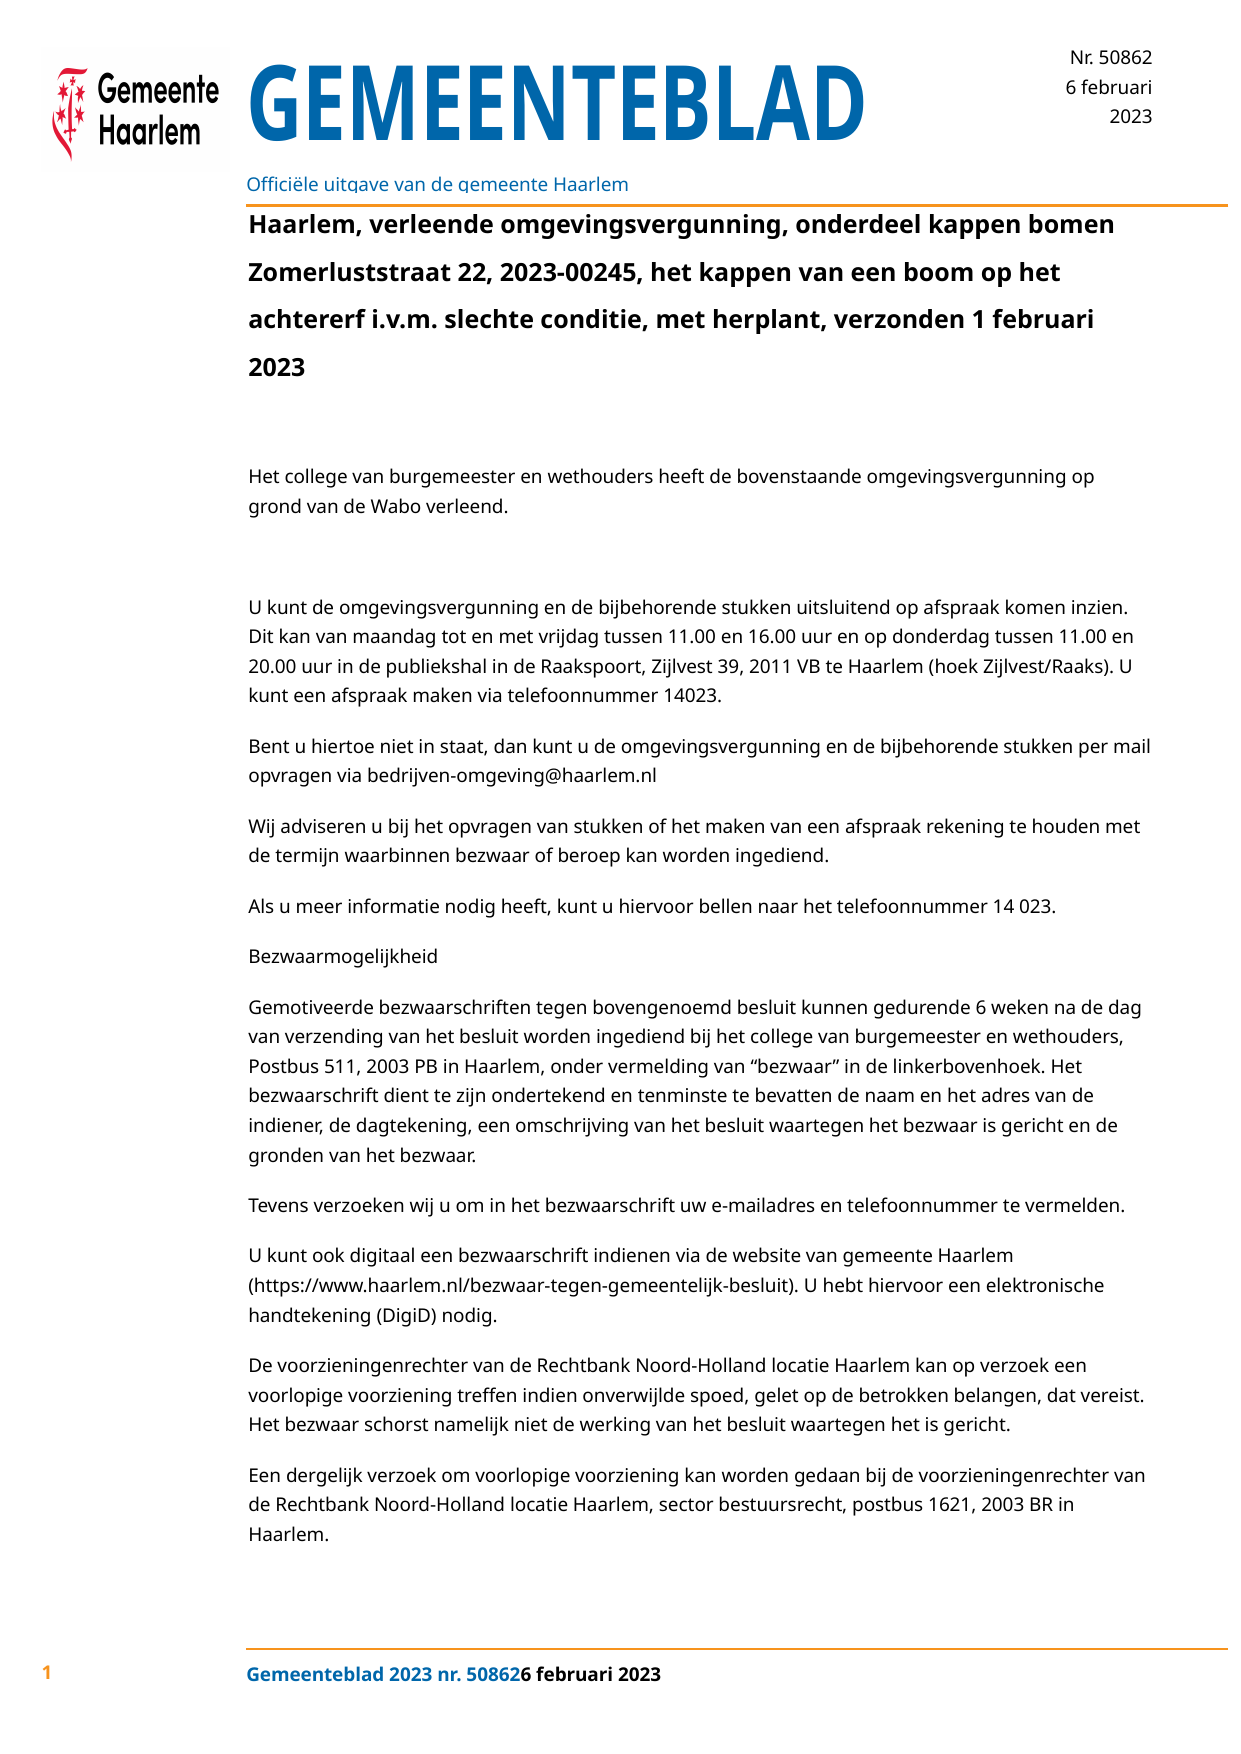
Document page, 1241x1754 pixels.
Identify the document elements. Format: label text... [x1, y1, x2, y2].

text Een dergelijk verzoek om voorlopige voorziening kan worden gedaan bij de voorzieningenrechter van de Rechtbank Noord-Holland locatie Haarlem, sector bestuursrecht, postbus 1621, 2003 BR in Haarlem. [248, 1462, 1152, 1547]
text Wij adviseren u bij het opvragen van stukken of het maken van een afspraak rekening te houden met de termijn waarbinnen bezwaar of beroep kan worden ingediend. [248, 813, 1152, 868]
text Tevens verzoeken wij u om in het bezwaarschrift uw e-mailadres en telefoonnummer te vermelden. [248, 1192, 1152, 1218]
text Bent u hiertoe niet in staat, dan kunt u de omgevingsvergunning en de bijbehorende stukken per mail opvragen via bedrijven-omgeving@haarlem.nl [248, 733, 1152, 788]
text Haarlem, verleende omgevingsvergunning, onderdeel kappen bomen Zomerluststraat 22, 2023-00245, het kappen van een boom op het achtererf i.v.m. slechte conditie, met herplant, verzonden 1 februari 2023 [248, 207, 1152, 384]
text Gemotiveerde bezwaarschriften tegen bovengenoemd besluit kunnen gedurende 6 weken na de dag van verzending van het besluit worden ingediend bij het college van burgemeester en wethouders, Postbus 511, 2003 PB in Haarlem, onder vermelding van “bezwaar” in de linkerbovenhoek. Het bezwaarschrift dient te zijn ondertekend en tenminste te bevatten de naam en het adres van de indiener, de dagtekening, een omschrijving van het besluit waartegen het bezwaar is gericht en de gronden van het bezwaar. [248, 994, 1152, 1168]
text U kunt de omgevingsvergunning en de bijbehorende stukken uitsluitend op afspraak komen inzien. Dit kan van maandag tot en met vrijdag tussen 11.00 en 16.00 uur en op donderdag tussen 11.00 en 20.00 uur in de publiekshal in de Raakspoort, Zijlvest 39, 2011 VB te Haarlem (hoek Zijlvest/Raaks). U kunt een afspraak maken via telefoonnummer 14023. [248, 594, 1152, 708]
text Als u meer informatie nodig heeft, kunt u hiervoor bellen naar het telefoonnummer 14 023. [248, 893, 1152, 919]
picture [41, 47, 231, 172]
text De voorzieningenrechter van de Rechtbank Noord-Holland locatie Haarlem kan op verzoek een voorlopige voorziening treffen indien onverwijlde spoed, gelet op de betrokken belangen, dat vereist. Het bezwaar schorst namelijk niet de werking van het besluit waartegen het is gericht. [248, 1352, 1152, 1437]
text U kunt ook digitaal een bezwaarschrift indienen via de website van gemeente Haarlem (https://www.haarlem.nl/bezwaar-tegen-gemeentelijk-besluit). U hebt hiervoor een elektronische handtekening (DigiD) nodig. [248, 1243, 1152, 1328]
text Bezwaarmogelijkheid [248, 943, 1152, 969]
text Het college van burgemeester en wethouders heeft de bovenstaande omgevingsvergunning op grond van de Wabo verleend. [248, 463, 1152, 519]
